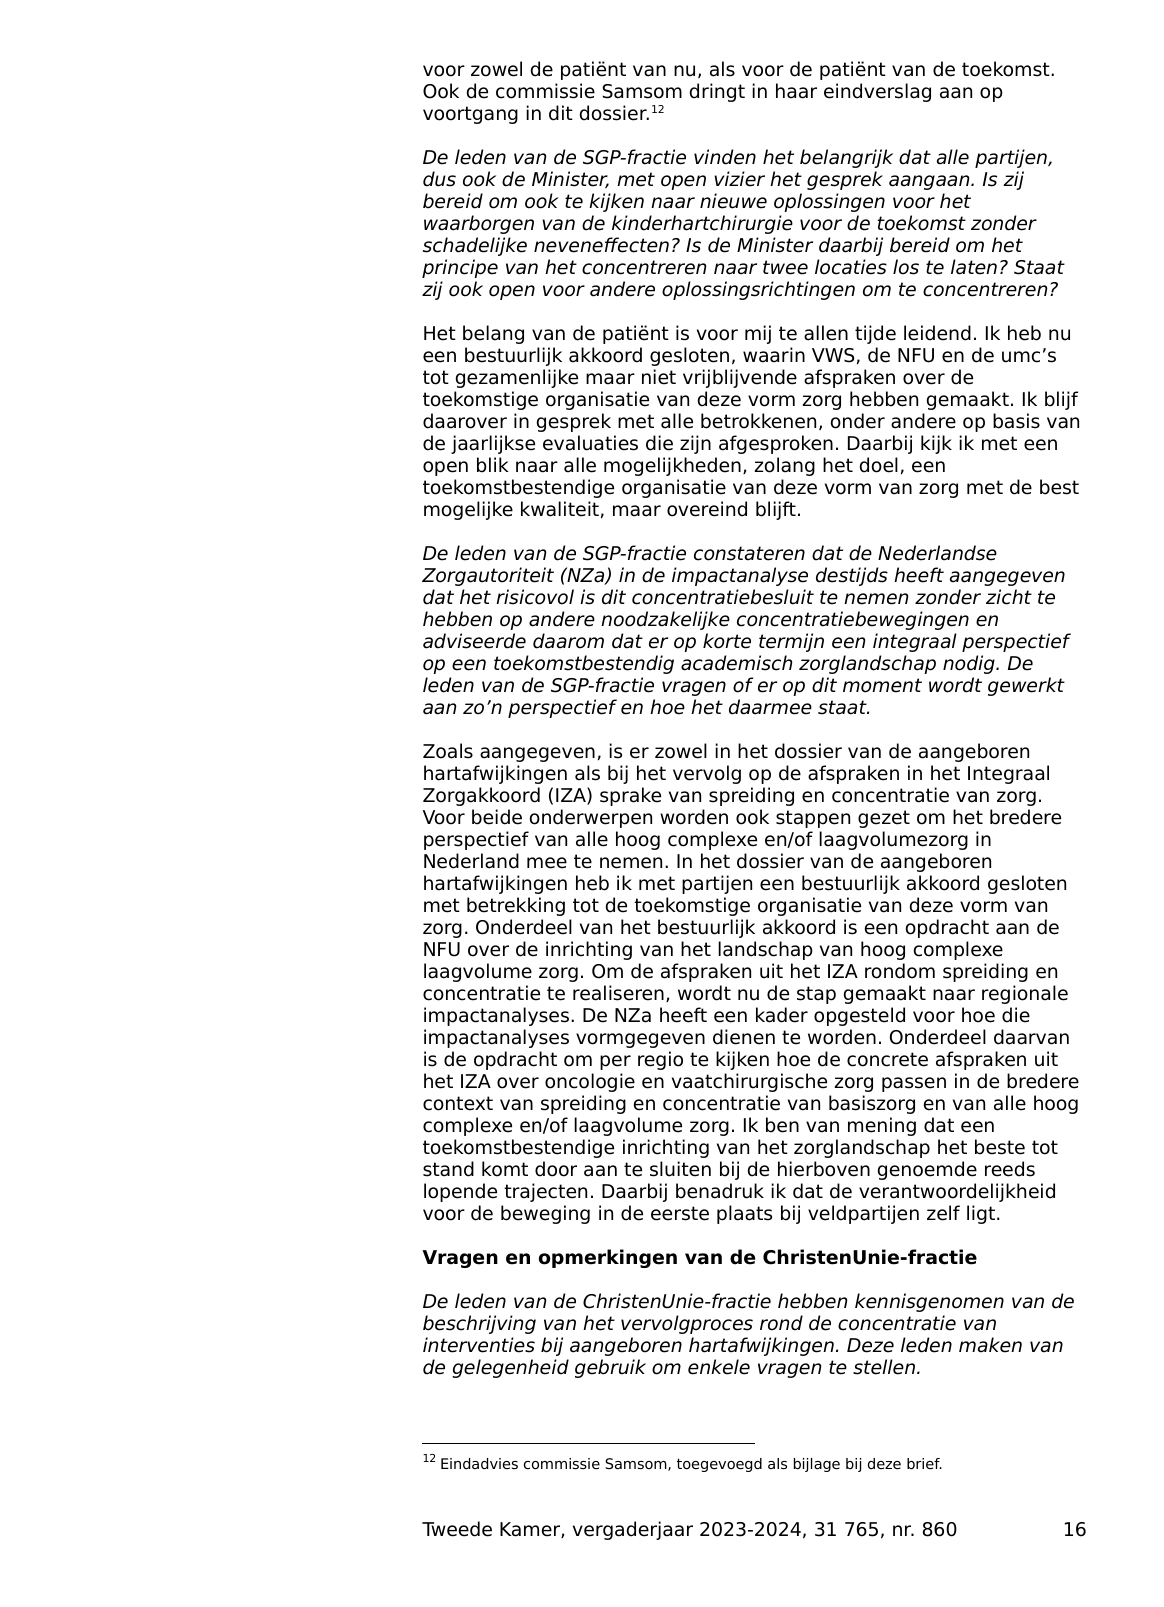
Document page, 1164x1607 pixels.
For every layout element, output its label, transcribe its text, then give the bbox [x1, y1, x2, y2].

text voor zowel de patiënt van nu, als voor de patiënt van de toekomst. Ook de commissie Samsom dringt in haar eindverslag aan op voortgang in dit dossier. [422, 59, 1087, 125]
text Eindadvies commissie Samsom, toegevoegd als bijlage bij deze brief. [422, 1452, 1087, 1474]
text Het belang van de patiënt is voor mij te allen tijde leidend. Ik heb nu een bestuurlijk akkoord gesloten, waarin VWS, de NFU en de umc’s tot gezamenlijke maar niet vrijblijvende afspraken over de toekomstige organisatie van deze vorm zorg hebben gemaakt. Ik blijf daarover in gesprek met alle betrokkenen, onder andere op basis van de jaarlijkse evaluaties die zijn afgesproken. Daarbij kijk ik met een open blik naar alle mogelijkheden, zolang het doel, een toekomstbestendige organisatie van deze vorm van zorg met de best mogelijke kwaliteit, maar overeind blijft. [422, 323, 1087, 521]
text De leden van de ChristenUnie-fractie hebben kennisgenomen van de beschrijving van het vervolgproces rond de concentratie van interventies bij aangeboren hartafwijkingen. Deze leden maken van de gelegenheid gebruik om enkele vragen te stellen. [422, 1291, 1087, 1379]
text De leden van de SGP-fractie vinden het belangrijk dat alle partijen, dus ook de Minister, met open vizier het gesprek aangaan. Is zij bereid om ook te kijken naar nieuwe oplossingen voor het waarborgen van de kinderhartchirurgie voor de toekomst zonder schadelijke neveneffecten? Is de Minister daarbij bereid om het principe van het concentreren naar twee locaties los te laten? Staat zij ook open voor andere oplossingsrichtingen om te concentreren? [422, 147, 1087, 301]
subtitle Vragen en opmerkingen van de ChristenUnie-fractie [422, 1247, 1087, 1269]
text Zoals aangegeven, is er zowel in het dossier van de aangeboren hartafwijkingen als bij het vervolg op de afspraken in het Integraal Zorgakkoord (IZA) sprake van spreiding en concentratie van zorg. Voor beide onderwerpen worden ook stappen gezet om het bredere perspectief van alle hoog complexe en/of laagvolumezorg in Nederland mee te nemen. In het dossier van de aangeboren hartafwijkingen heb ik met partijen een bestuurlijk akkoord gesloten met betrekking tot de toekomstige organisatie van deze vorm van zorg. Onderdeel van het bestuurlijk akkoord is een opdracht aan de NFU over de inrichting van het landschap van hoog complexe laagvolume zorg. Om de afspraken uit het IZA rondom spreiding en concentratie te realiseren, wordt nu de stap gemaakt naar regionale impactanalyses. De NZa heeft een kader opgesteld voor hoe die impactanalyses vormgegeven dienen te worden. Onderdeel daarvan is de opdracht om per regio te kijken hoe de concrete afspraken uit het IZA over oncologie en vaatchirurgische zorg passen in de bredere context van spreiding en concentratie van basiszorg en van alle hoog complexe en/of laagvolume zorg. Ik ben van mening dat een toekomstbestendige inrichting van het zorglandschap het beste tot stand komt door aan te sluiten bij de hierboven genoemde reeds lopende trajecten. Daarbij benadruk ik dat de verantwoordelijkheid voor de beweging in de eerste plaats bij veldpartijen zelf ligt. [422, 741, 1087, 1225]
text De leden van de SGP-fractie constateren dat de Nederlandse Zorgautoriteit (NZa) in de impactanalyse destijds heeft aangegeven dat het risicovol is dit concentratiebesluit te nemen zonder zicht te hebben op andere noodzakelijke concentratiebewegingen en adviseerde daarom dat er op korte termijn een integraal perspectief op een toekomstbestendig academisch zorglandschap nodig. De leden van de SGP-fractie vragen of er op dit moment wordt gewerkt aan zo’n perspectief en hoe het daarmee staat. [422, 543, 1087, 719]
